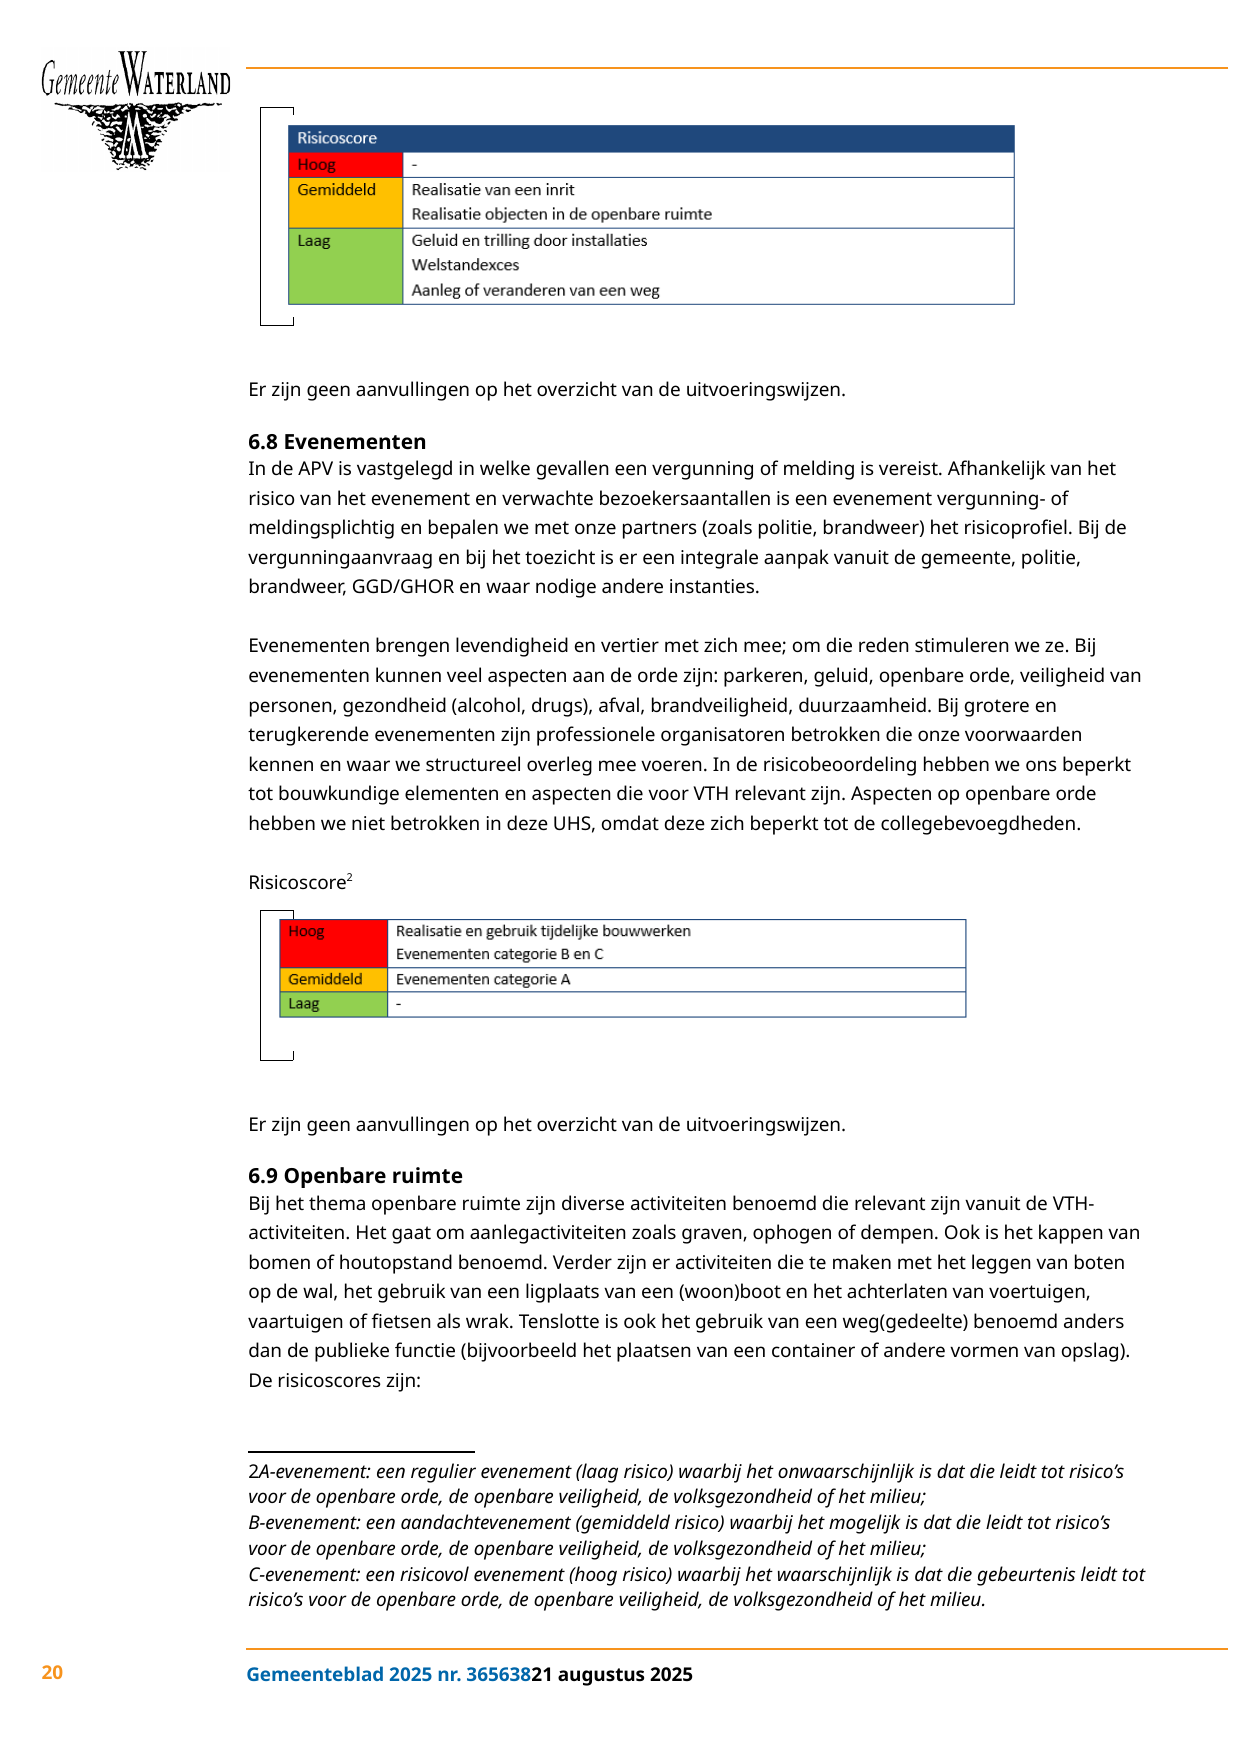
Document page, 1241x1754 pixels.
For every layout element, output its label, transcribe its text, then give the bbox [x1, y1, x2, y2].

picture [41, 47, 231, 172]
table_header Risicoscore [248, 870, 1152, 895]
text 6.9 Openbare ruimte [248, 1161, 1152, 1190]
text In de APV is vastgelegd in welke gevallen een vergunning of melding is vereist. Afhankelijk van het risico van het evenement en verwachte bezoekersaantallen is een evenement vergunning- of meldingsplichtig en bepalen we met onze partners (zoals politie, brandweer) het risicoprofiel. Bij de vergunningaanvraag en bij het toezicht is er een integrale aanpak vanuit de gemeente, politie, brandweer, GGD/GHOR en waar nodige andere instanties. [248, 455, 1152, 599]
picture [268, 919, 978, 1051]
text 6.8 Evenementen [248, 427, 1152, 455]
text Evenementen brengen levendigheid en vertier met zich mee; om die reden stimuleren we ze. Bij evenementen kunnen veel aspecten aan de orde zijn: parkeren, geluid, openbare orde, veiligheid van personen, gezondheid (alcohol, drugs), afval, brandveiligheid, duurzaamheid. Bij grotere en terugkerende evenementen zijn professionele organisatoren betrokken die onze voorwaarden kennen en waar we structureel overleg mee voeren. In de risicobeoordeling hebben we ons beperkt tot bouwkundige elementen en aspecten die voor VTH relevant zijn. Aspecten op openbare orde hebben we niet betrokken in deze UHS, omdat deze zich beperkt tot de collegebevoegdheden. [248, 633, 1152, 836]
text Er zijn geen aanvullingen op het overzicht van de uitvoeringswijzen. [248, 376, 1152, 402]
picture [268, 115, 1037, 317]
text Bij het thema openbare ruimte zijn diverse activiteiten benoemd die relevant zijn vanuit de VTH- activiteiten. Het gaat om aanlegactiviteiten zoals graven, ophogen of dempen. Ook is het kappen van bomen of houtopstand benoemd. Verder zijn er activiteiten die te maken met het leggen van boten op de wal, het gebruik van een ligplaats van een (woon)boot en het achterlaten van voertuigen, vaartuigen of fietsen als wrak. Tenslotte is ook het gebruik van een weg(gedeelte) benoemd anders dan de publieke functie (bijvoorbeeld het plaatsen van een container of andere vormen van opslag). De risicoscores zijn: [248, 1190, 1152, 1393]
text Er zijn geen aanvullingen op het overzicht van de uitvoeringswijzen. [248, 1111, 1152, 1137]
